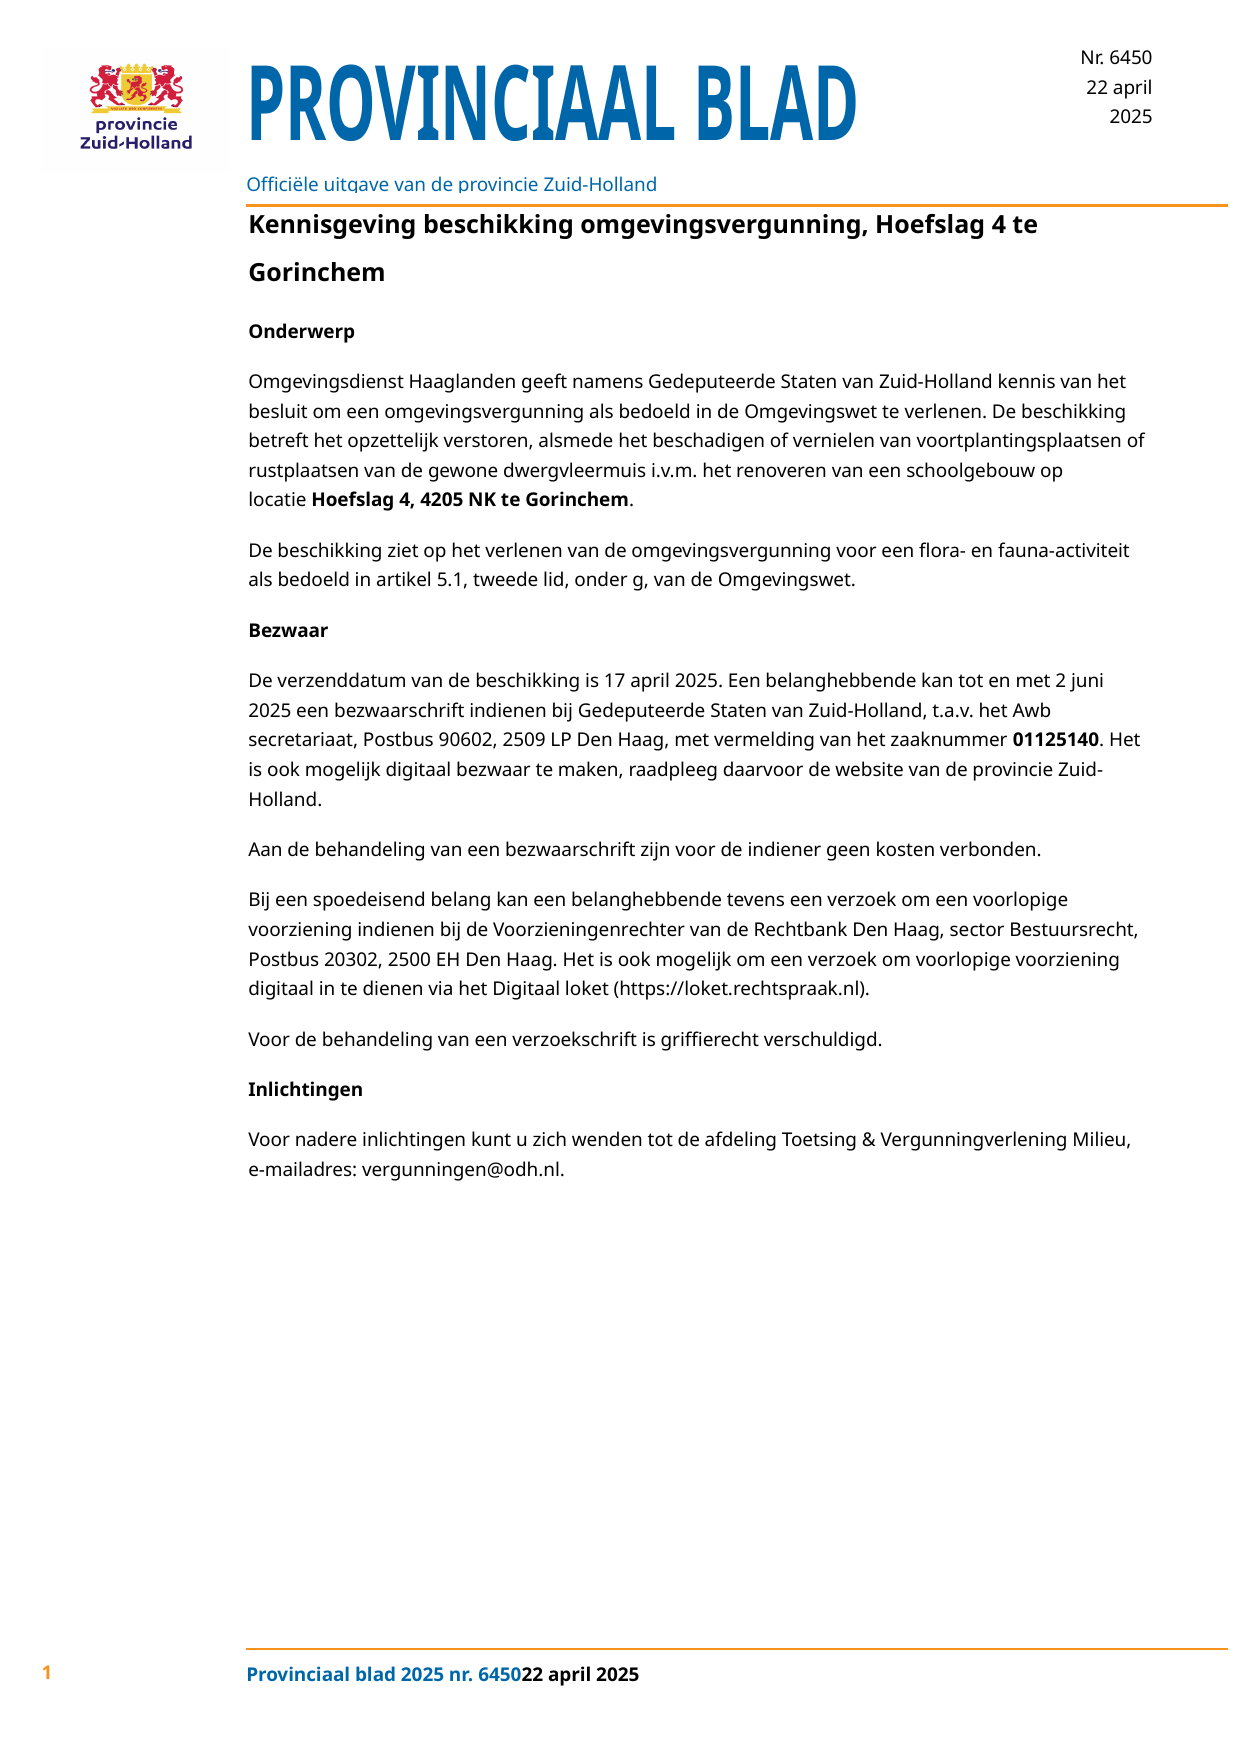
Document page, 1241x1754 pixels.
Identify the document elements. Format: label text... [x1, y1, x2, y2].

text Voor de behandeling van een verzoekschrift is griffierecht verschuldigd. [248, 1026, 1152, 1052]
text Kennisgeving beschikking omgevingsvergunning, Hoefslag 4 te Gorinchem [248, 207, 1152, 288]
text Aan de behandeling van een bezwaarschrift zijn voor de indiener geen kosten verbonden. [248, 836, 1152, 862]
picture [41, 47, 231, 172]
text Omgevingsdienst Haaglanden geeft namens Gedeputeerde Staten van Zuid-Holland kennis van het besluit om een omgevingsvergunning als bedoeld in de Omgevingswet te verlenen. De beschikking betreft het opzettelijk verstoren, alsmede het beschadigen of vernielen van voortplantingsplaatsen of rustplaatsen van de gewone dwergvleermuis i.v.m. het renoveren van een schoolgebouw op locatie Hoefslag 4, 4205 NK te Gorinchem. [248, 368, 1152, 512]
text Inlichtingen [248, 1076, 1152, 1102]
text Onderwerp [248, 318, 1152, 344]
text Bezwaar [248, 617, 1152, 643]
text De beschikking ziet op het verlenen van de omgevingsvergunning voor een flora- en fauna-activiteit als bedoeld in artikel 5.1, tweede lid, onder g, van de Omgevingswet. [248, 537, 1152, 592]
text Bij een spoedeisend belang kan een belanghebbende tevens een verzoek om een voorlopige voorziening indienen bij de Voorzieningenrechter van de Rechtbank Den Haag, sector Bestuursrecht, Postbus 20302, 2500 EH Den Haag. Het is ook mogelijk om een verzoek om voorlopige voorziening digitaal in te dienen via het Digitaal loket (https://loket.rechtspraak.nl). [248, 887, 1152, 1001]
text De verzenddatum van de beschikking is 17 april 2025. Een belanghebbende kan tot en met 2 juni 2025 een bezwaarschrift indienen bij Gedeputeerde Staten van Zuid-Holland, t.a.v. het Awb secretariaat, Postbus 90602, 2509 LP Den Haag, met vermelding van het zaaknummer 01125140. Het is ook mogelijk digitaal bezwaar te maken, raadpleeg daarvoor de website van de provincie Zuid-Holland. [248, 667, 1152, 812]
text Voor nadere inlichtingen kunt u zich wenden tot de afdeling Toetsing & Vergunningverlening Milieu, e-mailadres: vergunningen@odh.nl. [248, 1127, 1152, 1182]
